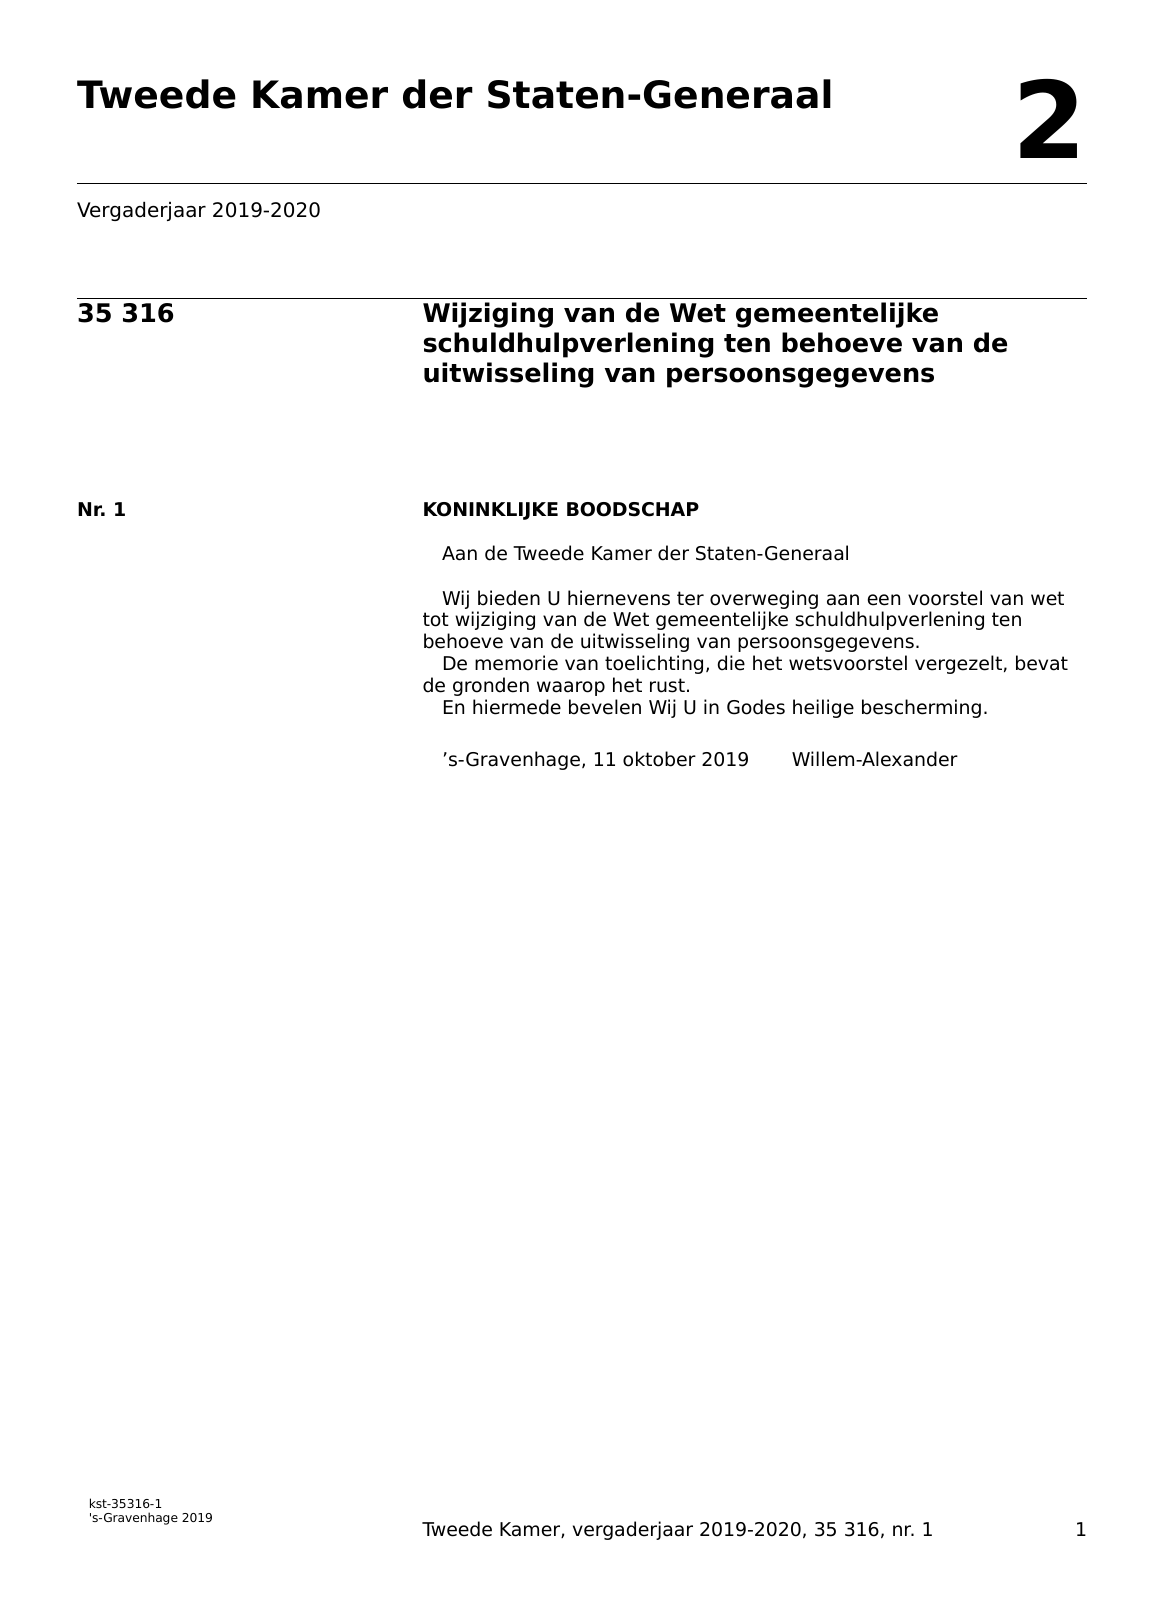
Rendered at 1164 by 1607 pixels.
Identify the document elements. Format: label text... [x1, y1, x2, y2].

text De memorie van toelichting, die het wetsvoorstel vergezelt, bevat de gronden waarop het rust. [422, 653, 1087, 697]
text Wij bieden U hiernevens ter overweging aan een voorstel van wet tot wijziging van de Wet gemeentelijke schuldhulpverlening ten behoeve van de uitwisseling van persoonsgegevens. [422, 587, 1087, 653]
text Aan de Tweede Kamer der Staten-Generaal [422, 543, 1087, 565]
text kst-35316-1 [88, 1497, 323, 1511]
table_header 2 [886, 59, 1087, 183]
table_header Tweede Kamer der Staten-Generaal [77, 59, 886, 183]
text 's-Gravenhage 2019 [88, 1511, 323, 1525]
subtitle 35 316 Wijziging van de Wet gemeentelijke schuldhulpverlening ten behoeve van de uitwisseling van persoonsgegevens [77, 299, 1087, 388]
text En hiermede bevelen Wij U in Godes heilige bescherming. [422, 697, 1087, 719]
text ’s-Gravenhage, 11 oktober 2019 Willem-Alexander [422, 749, 1087, 771]
subtitle Nr. 1 KONINKLIJKE BOODSCHAP [77, 499, 1087, 521]
table_cell Vergaderjaar 2019-2020 [77, 184, 1087, 298]
